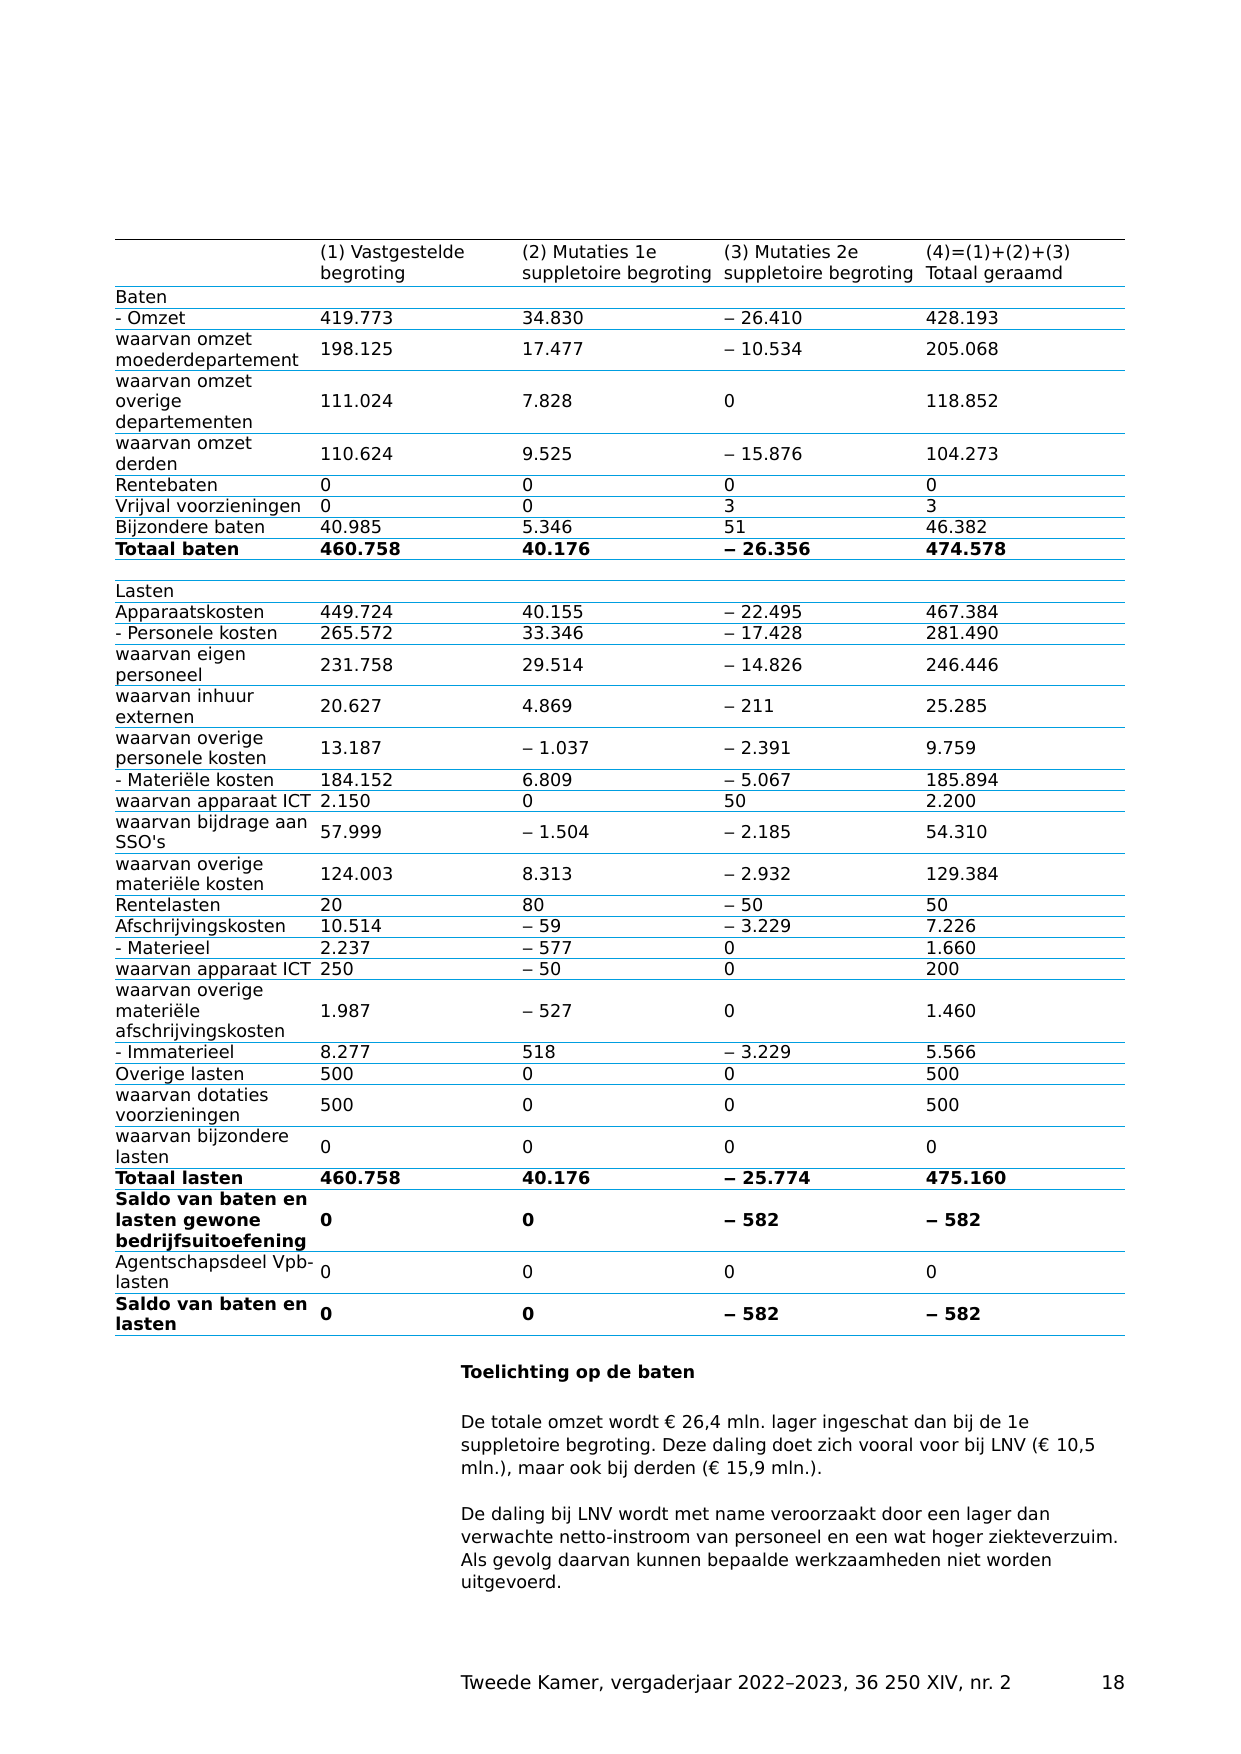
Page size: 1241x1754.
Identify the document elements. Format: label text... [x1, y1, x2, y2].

table_cell 0 [519, 476, 721, 496]
table_cell 281.490 [923, 624, 1125, 644]
table_cell 0 [721, 1085, 923, 1126]
table_cell 474.578 [923, 539, 1125, 559]
table_cell 0 [519, 1294, 721, 1335]
table_cell ‒ 582 [721, 1294, 923, 1335]
table_cell 25.285 [923, 686, 1125, 727]
table_cell 231.758 [317, 645, 519, 685]
table_cell ‒ 22.495 [721, 603, 923, 622]
table_cell ‒ 5.067 [721, 770, 923, 790]
table_cell ‒ 577 [519, 938, 721, 958]
table_cell 0 [317, 1190, 519, 1251]
table_cell ‒ 10.534 [721, 330, 923, 370]
table_cell 40.176 [519, 1169, 721, 1189]
table_cell 7.226 [923, 917, 1125, 937]
table_cell waarvan overige personele kosten [115, 728, 317, 769]
table_cell Baten [115, 287, 317, 307]
table_cell 9.525 [519, 434, 721, 474]
table_cell 200 [923, 959, 1125, 979]
table_cell 0 [721, 959, 923, 979]
table_cell - Omzet [115, 309, 317, 328]
table_cell [721, 287, 923, 307]
table_cell waarvan eigen personeel [115, 645, 317, 685]
table_cell 475.160 [923, 1169, 1125, 1189]
table_cell [923, 287, 1125, 307]
table_cell ‒ 3.229 [721, 917, 923, 937]
table_cell 111.024 [317, 371, 519, 433]
table_cell - Materiële kosten [115, 770, 317, 790]
table_cell [923, 560, 1125, 580]
table_cell ‒ 582 [721, 1190, 923, 1251]
table_cell 185.894 [923, 770, 1125, 790]
table_cell 265.572 [317, 624, 519, 644]
table_cell 0 [519, 1190, 721, 1251]
table_cell 2.150 [317, 791, 519, 811]
table_cell ‒ 15.876 [721, 434, 923, 474]
table_cell 1.987 [317, 980, 519, 1042]
table_cell 0 [721, 1252, 923, 1293]
table_cell 13.187 [317, 728, 519, 769]
table_cell 198.125 [317, 330, 519, 370]
table_cell 0 [923, 1127, 1125, 1168]
table_cell Afschrijvingskosten [115, 917, 317, 937]
table_cell 1.460 [923, 980, 1125, 1042]
table_cell 250 [317, 959, 519, 979]
table_cell [115, 240, 317, 286]
table_cell Saldo van baten en lasten gewone bedrijfsuitoefening [115, 1190, 317, 1251]
table_cell waarvan omzet overige departementen [115, 371, 317, 433]
table_cell 0 [721, 1127, 923, 1168]
table_cell 50 [721, 791, 923, 811]
table_cell 0 [721, 371, 923, 433]
table_cell waarvan dotaties voorzieningen [115, 1085, 317, 1126]
table_cell ‒ 2.932 [721, 854, 923, 895]
table_cell 246.446 [923, 645, 1125, 685]
table_cell ‒ 26.410 [721, 309, 923, 328]
table_cell ‒ 582 [923, 1294, 1125, 1335]
table_cell 0 [923, 476, 1125, 496]
table_cell ‒ 17.428 [721, 624, 923, 644]
table_cell 129.384 [923, 854, 1125, 895]
table_cell 8.277 [317, 1043, 519, 1063]
text De daling bij LNV wordt met name veroorzaakt door een lager dan verwachte netto-instroom van personeel en een wat hoger ziekteverzuim. Als gevolg daarvan kunnen bepaalde werkzaamheden niet worden uitgevoerd. [461, 1502, 1125, 1593]
table_cell 124.003 [317, 854, 519, 895]
text De totale omzet wordt € 26,4 mln. lager ingeschat dan bij de 1e suppletoire begroting. Deze daling doet zich vooral voor bij LNV (€ 10,5 mln.), maar ook bij derden (€ 15,9 mln.). [461, 1410, 1125, 1479]
table_cell [115, 560, 317, 580]
table_cell 0 [519, 1252, 721, 1293]
table_cell 104.273 [923, 434, 1125, 474]
table_cell 54.310 [923, 812, 1125, 853]
table_cell ‒ 582 [923, 1190, 1125, 1251]
table_cell Saldo van baten en lasten [115, 1294, 317, 1335]
table_cell ‒ 50 [519, 959, 721, 979]
table_cell [317, 581, 519, 601]
table_cell Totaal lasten [115, 1169, 317, 1189]
table_cell [519, 560, 721, 580]
table_cell ‒ 26.356 [721, 539, 923, 559]
table_cell 17.477 [519, 330, 721, 370]
table_cell [923, 581, 1125, 601]
table_cell 0 [519, 1085, 721, 1126]
table_cell waarvan apparaat ICT [115, 959, 317, 979]
table_cell waarvan omzet derden [115, 434, 317, 474]
table_cell [519, 581, 721, 601]
table_cell (3) Mutaties 2e suppletoire begroting [721, 240, 923, 286]
table_cell ‒ 50 [721, 896, 923, 916]
table_cell (4)=(1)+(2)+(3) Totaal geraamd [923, 240, 1125, 286]
table_cell 0 [317, 1127, 519, 1168]
table_cell ‒ 2.391 [721, 728, 923, 769]
table_cell 0 [519, 497, 721, 517]
table_cell Bijzondere baten [115, 518, 317, 538]
table_cell ‒ 1.037 [519, 728, 721, 769]
table_cell - Materieel [115, 938, 317, 958]
table_cell Lasten [115, 581, 317, 601]
table_cell 0 [519, 791, 721, 811]
table_cell 0 [721, 938, 923, 958]
text Toelichting op de baten [461, 1360, 1125, 1383]
table_cell Apparaatskosten [115, 603, 317, 622]
table_cell (2) Mutaties 1e suppletoire begroting [519, 240, 721, 286]
table_cell 500 [923, 1085, 1125, 1126]
table_cell 5.566 [923, 1043, 1125, 1063]
table_cell Agentschapsdeel Vpb-lasten [115, 1252, 317, 1293]
table_cell 2.200 [923, 791, 1125, 811]
table_cell waarvan bijzondere lasten [115, 1127, 317, 1168]
table_cell 460.758 [317, 1169, 519, 1189]
table_cell 57.999 [317, 812, 519, 853]
table_cell 460.758 [317, 539, 519, 559]
table_cell [317, 560, 519, 580]
table_cell 449.724 [317, 603, 519, 622]
table_header Exploitatieoverzicht Baten-lastenagentschap NVWA - Tweede Suppletoire begroting 2022 (bedragen x € 1.000) [115, 191, 1125, 239]
table_cell 0 [721, 980, 923, 1042]
table_cell 0 [317, 1294, 519, 1335]
table_cell 34.830 [519, 309, 721, 328]
table_cell 7.828 [519, 371, 721, 433]
table_cell 29.514 [519, 645, 721, 685]
table_cell - Personele kosten [115, 624, 317, 644]
table_cell waarvan apparaat ICT [115, 791, 317, 811]
table_cell 33.346 [519, 624, 721, 644]
table_cell 2.237 [317, 938, 519, 958]
table_cell [721, 581, 923, 601]
table_cell ‒ 211 [721, 686, 923, 727]
table_cell 0 [519, 1064, 721, 1084]
table_cell 20 [317, 896, 519, 916]
table_cell 0 [923, 1252, 1125, 1293]
table_cell ‒ 527 [519, 980, 721, 1042]
table_cell 10.514 [317, 917, 519, 937]
table_cell 3 [923, 497, 1125, 517]
table_cell 46.382 [923, 518, 1125, 538]
table_cell Overige lasten [115, 1064, 317, 1084]
table_cell 118.852 [923, 371, 1125, 433]
table_cell 500 [923, 1064, 1125, 1084]
table_cell ‒ 2.185 [721, 812, 923, 853]
table_cell 0 [721, 476, 923, 496]
table_cell waarvan omzet moederdepartement [115, 330, 317, 370]
table_cell ‒ 3.229 [721, 1043, 923, 1063]
table_cell [317, 287, 519, 307]
table_cell 3 [721, 497, 923, 517]
table_cell 8.313 [519, 854, 721, 895]
table_cell Totaal baten [115, 539, 317, 559]
table_cell 9.759 [923, 728, 1125, 769]
table_cell 1.660 [923, 938, 1125, 958]
table_cell 0 [317, 497, 519, 517]
table_cell 40.176 [519, 539, 721, 559]
table_cell 500 [317, 1085, 519, 1126]
table_cell Vrijval voorzieningen [115, 497, 317, 517]
table_cell 205.068 [923, 330, 1125, 370]
table_cell 518 [519, 1043, 721, 1063]
table_cell 419.773 [317, 309, 519, 328]
table_cell 110.624 [317, 434, 519, 474]
table_cell ‒ 1.504 [519, 812, 721, 853]
table_cell 40.155 [519, 603, 721, 622]
table_cell 5.346 [519, 518, 721, 538]
table_cell - Immaterieel [115, 1043, 317, 1063]
table_cell 80 [519, 896, 721, 916]
table_cell 4.869 [519, 686, 721, 727]
table_cell 6.809 [519, 770, 721, 790]
table_cell 428.193 [923, 309, 1125, 328]
table_cell 50 [923, 896, 1125, 916]
table_cell 184.152 [317, 770, 519, 790]
table_cell 0 [317, 476, 519, 496]
table_cell 0 [317, 1252, 519, 1293]
table_cell Rentelasten [115, 896, 317, 916]
table_cell ‒ 25.774 [721, 1169, 923, 1189]
table_cell 0 [721, 1064, 923, 1084]
table_cell waarvan overige materiële afschrijvingskosten [115, 980, 317, 1042]
table_cell 20.627 [317, 686, 519, 727]
table_cell [519, 287, 721, 307]
table_cell 500 [317, 1064, 519, 1084]
table_cell 0 [519, 1127, 721, 1168]
table_cell 51 [721, 518, 923, 538]
table_cell waarvan bijdrage aan SSO's [115, 812, 317, 853]
table_cell Rentebaten [115, 476, 317, 496]
table_cell [721, 560, 923, 580]
table_cell waarvan overige materiële kosten [115, 854, 317, 895]
table_cell waarvan inhuur externen [115, 686, 317, 727]
table_cell ‒ 59 [519, 917, 721, 937]
table_cell ‒ 14.826 [721, 645, 923, 685]
table_cell 467.384 [923, 603, 1125, 622]
table_cell (1) Vastgestelde begroting [317, 240, 519, 286]
table_cell 40.985 [317, 518, 519, 538]
